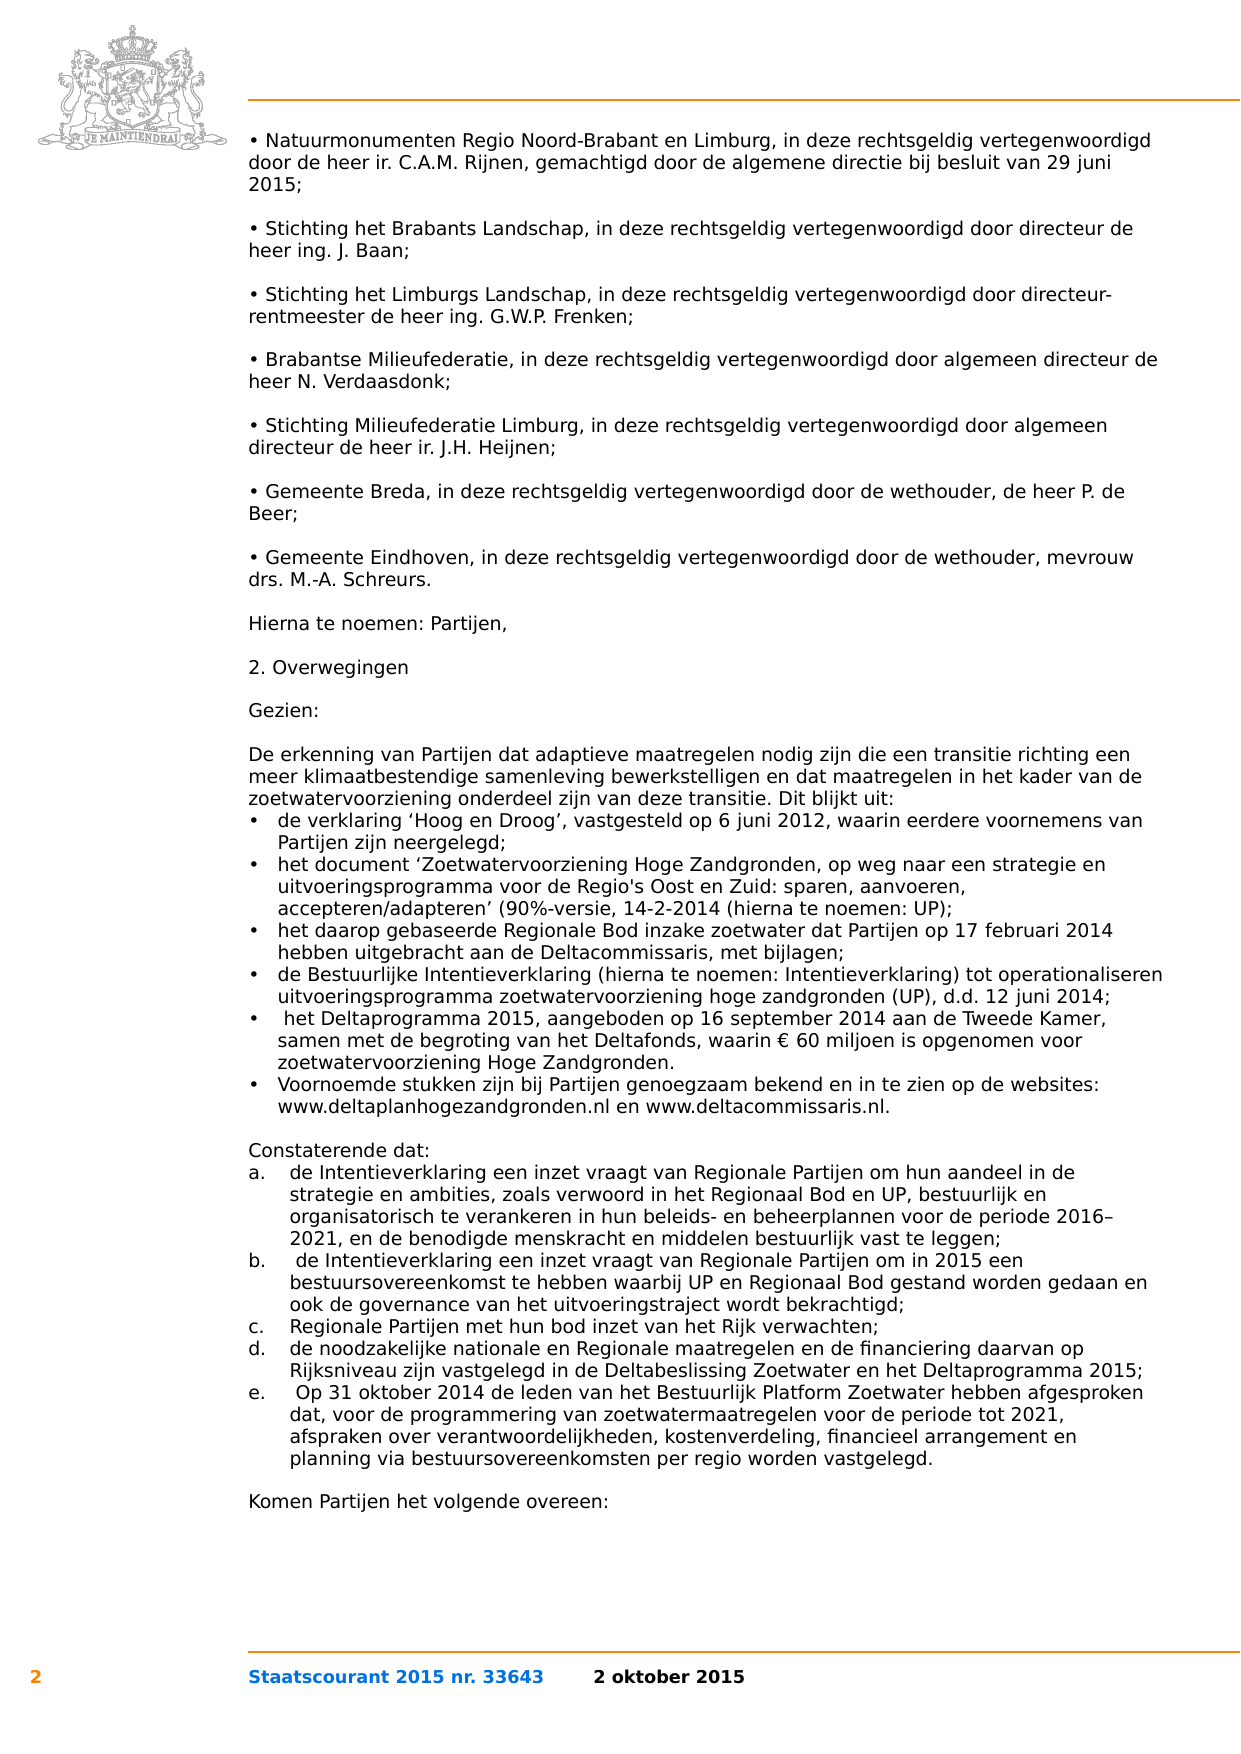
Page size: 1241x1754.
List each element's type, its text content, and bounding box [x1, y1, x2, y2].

text Hierna te noemen: Partijen, [248, 613, 1163, 635]
text • het daarop gebaseerde Regionale Bod inzake zoetwater dat Partijen op 17 februari 2014 hebben uitgebracht aan de Deltacommissaris, met bijlagen; [248, 920, 1163, 964]
text Komen Partijen het volgende overeen: [248, 1491, 1163, 1513]
text c. Regionale Partijen met hun bod inzet van het Rijk verwachten; [248, 1316, 1163, 1338]
text • Gemeente Eindhoven, in deze rechtsgeldig vertegenwoordigd door de wethouder, mevrouw drs. M.-A. Schreurs. [248, 547, 1163, 591]
text • Brabantse Milieufederatie, in deze rechtsgeldig vertegenwoordigd door algemeen directeur de heer N. Verdaasdonk; [248, 349, 1163, 393]
picture [38, 25, 227, 150]
text e. Op 31 oktober 2014 de leden van het Bestuurlijk Platform Zoetwater hebben afgesproken dat, voor de programmering van zoetwatermaatregelen voor de periode tot 2021, afspraken over verantwoordelijkheden, kostenverdeling, financieel arrangement en planning via bestuursovereenkomsten per regio worden vastgelegd. [248, 1382, 1163, 1469]
text Constaterende dat: [248, 1140, 1163, 1162]
text a. de Intentieverklaring een inzet vraagt van Regionale Partijen om hun aandeel in de strategie en ambities, zoals verwoord in het Regionaal Bod en UP, bestuurlijk en organisatorisch te verankeren in hun beleids- en beheerplannen voor de periode 2016–2021, en de benodigde menskracht en middelen bestuurlijk vast te leggen; [248, 1162, 1163, 1250]
text • Gemeente Breda, in deze rechtsgeldig vertegenwoordigd door de wethouder, de heer P. de Beer; [248, 481, 1163, 525]
text • de verklaring ‘Hoog en Droog’, vastgesteld op 6 juni 2012, waarin eerdere voornemens van Partijen zijn neergelegd; [248, 810, 1163, 854]
text • het Deltaprogramma 2015, aangeboden op 16 september 2014 aan de Tweede Kamer, samen met de begroting van het Deltafonds, waarin € 60 miljoen is opgenomen voor zoetwatervoorziening Hoge Zandgronden. [248, 1008, 1163, 1074]
text • Natuurmonumenten Regio Noord-Brabant en Limburg, in deze rechtsgeldig vertegenwoordigd door de heer ir. C.A.M. Rijnen, gemachtigd door de algemene directie bij besluit van 29 juni 2015; [248, 130, 1163, 196]
text b. de Intentieverklaring een inzet vraagt van Regionale Partijen om in 2015 een bestuursovereenkomst te hebben waarbij UP en Regionaal Bod gestand worden gedaan en ook de governance van het uitvoeringstraject wordt bekrachtigd; [248, 1250, 1163, 1316]
text • de Bestuurlijke Intentieverklaring (hierna te noemen: Intentieverklaring) tot operationaliseren uitvoeringsprogramma zoetwatervoorziening hoge zandgronden (UP), d.d. 12 juni 2014; [248, 964, 1163, 1008]
text 2. Overwegingen [248, 657, 1163, 678]
text d. de noodzakelijke nationale en Regionale maatregelen en de financiering daarvan op Rijksniveau zijn vastgelegd in de Deltabeslissing Zoetwater en het Deltaprogramma 2015; [248, 1338, 1163, 1382]
text • Voornoemde stukken zijn bij Partijen genoegzaam bekend en in te zien op de websites: www.deltaplanhogezandgronden.nl en www.deltacommissaris.nl. [248, 1074, 1163, 1118]
text • Stichting Milieufederatie Limburg, in deze rechtsgeldig vertegenwoordigd door algemeen directeur de heer ir. J.H. Heijnen; [248, 415, 1163, 459]
text • het document ‘Zoetwatervoorziening Hoge Zandgronden, op weg naar een strategie en uitvoeringsprogramma voor de Regio's Oost en Zuid: sparen, aanvoeren, accepteren/adapteren’ (90%-versie, 14-2-2014 (hierna te noemen: UP); [248, 854, 1163, 920]
text • Stichting het Limburgs Landschap, in deze rechtsgeldig vertegenwoordigd door directeur-rentmeester de heer ing. G.W.P. Frenken; [248, 283, 1163, 327]
text De erkenning van Partijen dat adaptieve maatregelen nodig zijn die een transitie richting een meer klimaatbestendige samenleving bewerkstelligen en dat maatregelen in het kader van de zoetwatervoorziening onderdeel zijn van deze transitie. Dit blijkt uit: [248, 744, 1163, 810]
text Gezien: [248, 700, 1163, 722]
text • Stichting het Brabants Landschap, in deze rechtsgeldig vertegenwoordigd door directeur de heer ing. J. Baan; [248, 218, 1163, 262]
